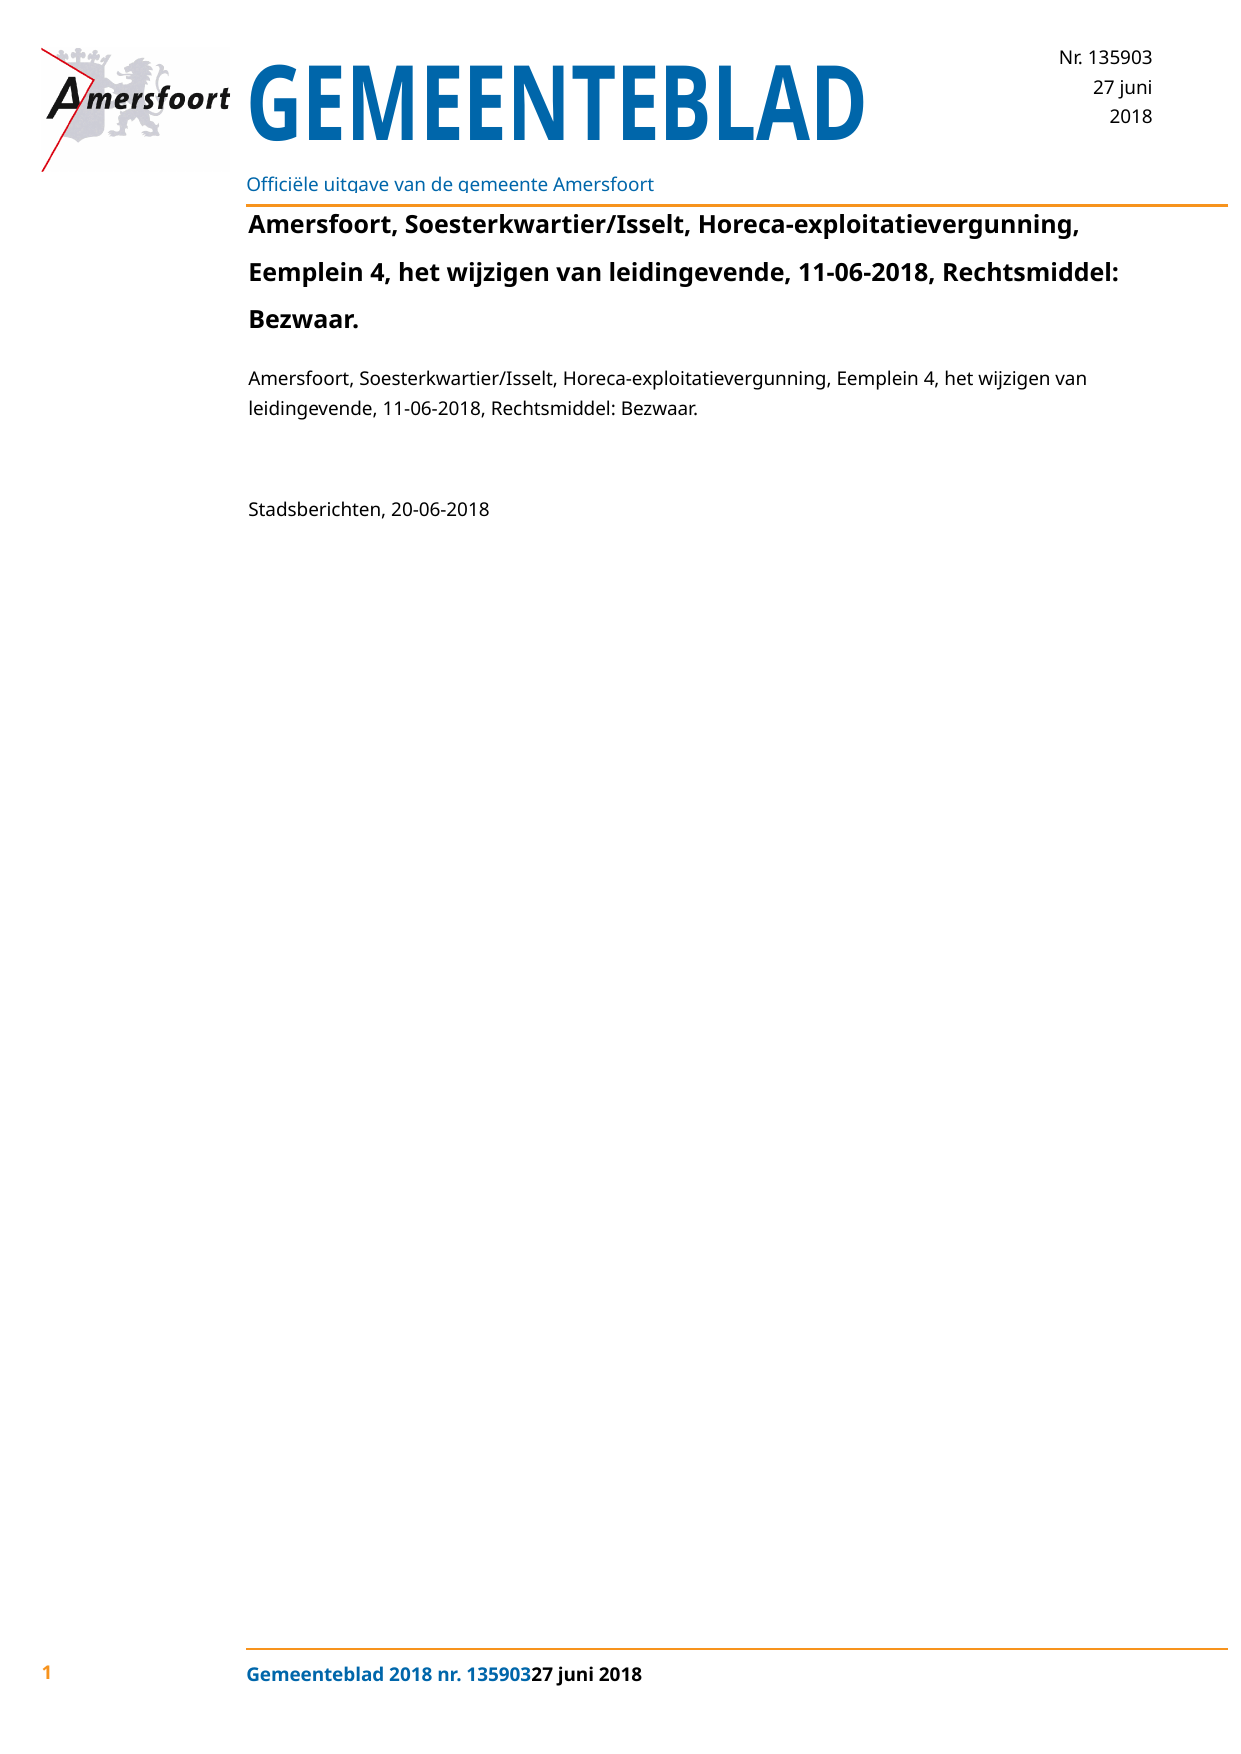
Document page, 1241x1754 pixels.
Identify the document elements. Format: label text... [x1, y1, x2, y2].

text Amersfoort, Soesterkwartier/Isselt, Horeca-exploitatievergunning, Eemplein 4, het wijzigen van leidingevende, 11-06-2018, Rechtsmiddel: Bezwaar. [248, 207, 1152, 336]
text Stadsberichten, 20-06-2018 [248, 496, 1152, 522]
picture [41, 47, 231, 172]
text Amersfoort, Soesterkwartier/Isselt, Horeca-exploitatievergunning, Eemplein 4, het wijzigen van leidingevende, 11-06-2018, Rechtsmiddel: Bezwaar. [248, 366, 1152, 421]
